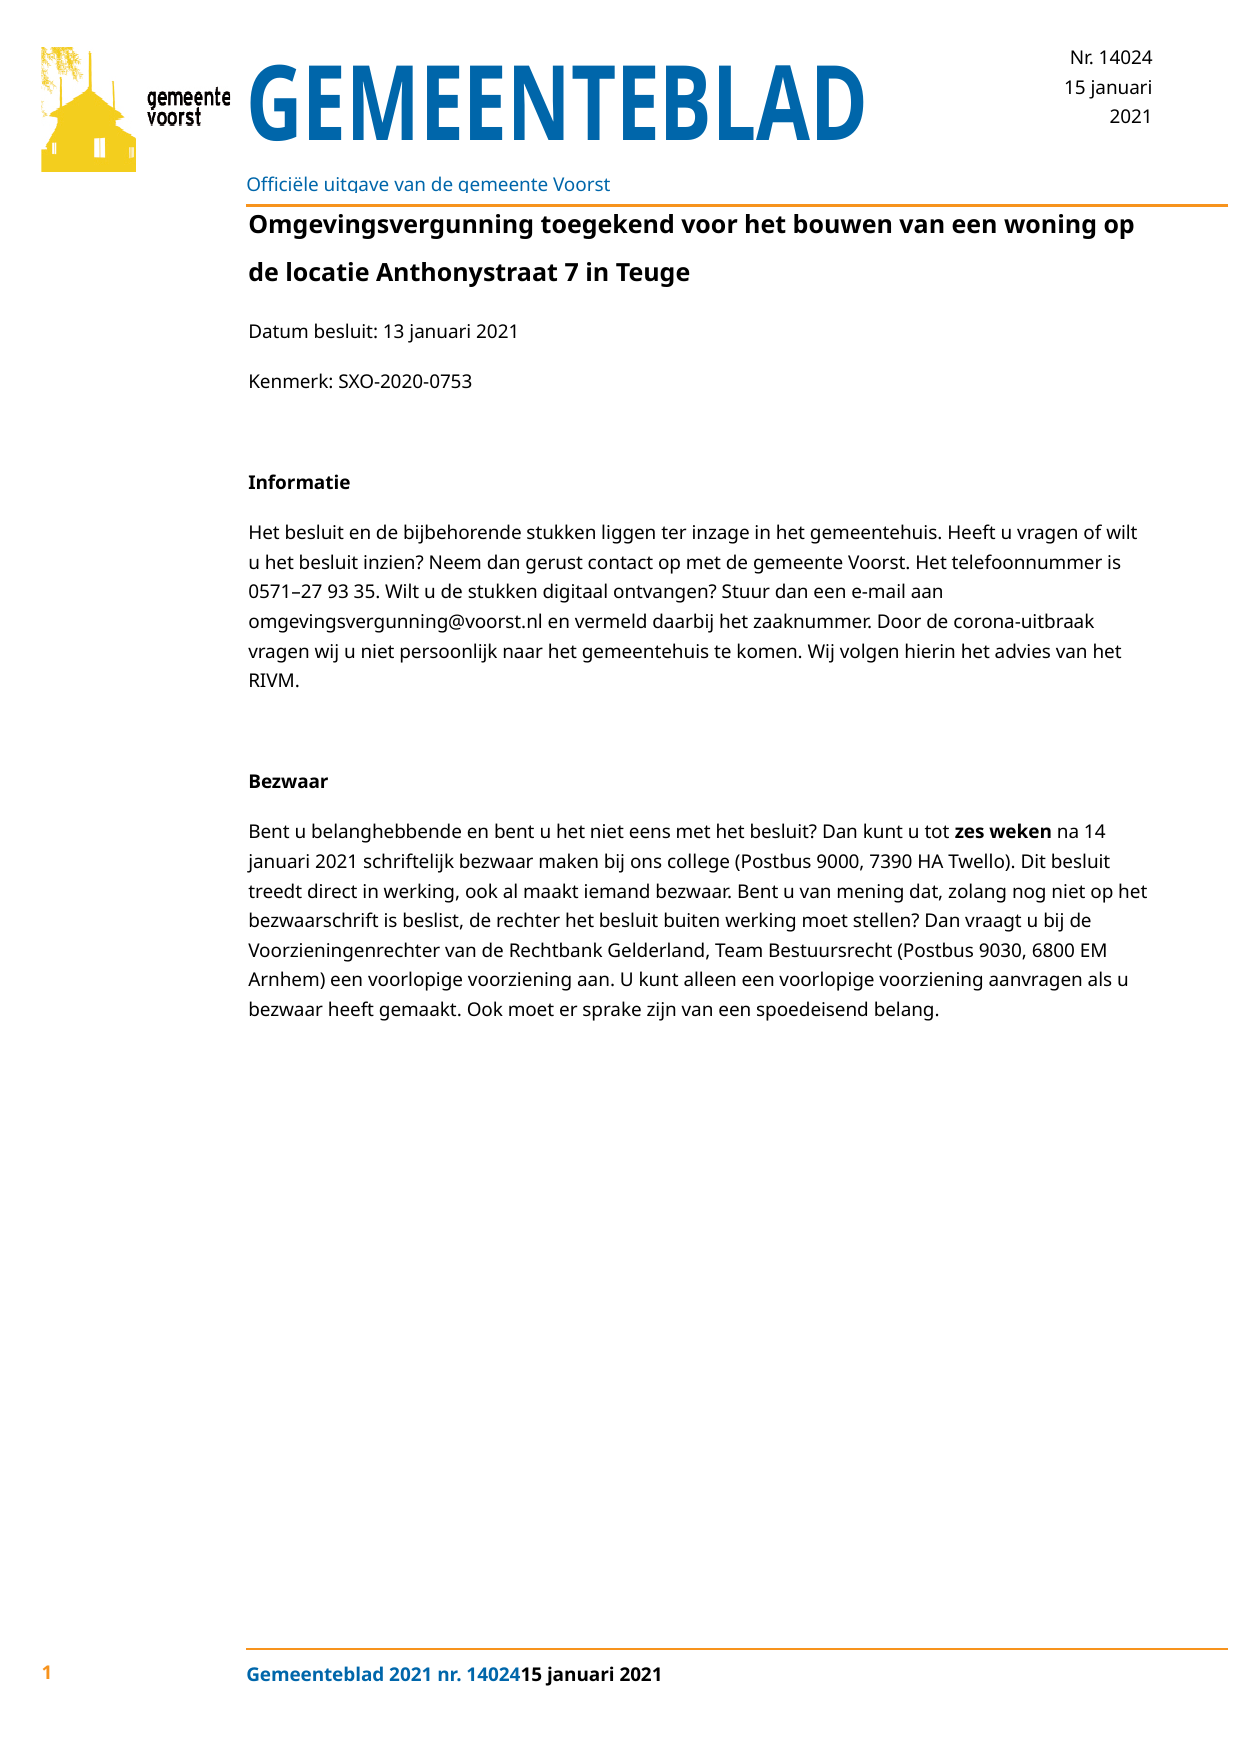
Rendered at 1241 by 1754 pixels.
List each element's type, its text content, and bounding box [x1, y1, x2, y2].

text Omgevingsvergunning toegekend voor het bouwen van een woning op de locatie Anthonystraat 7 in Teuge [248, 207, 1152, 288]
text Kenmerk: SXO-2020-0753 [248, 368, 1152, 394]
picture [41, 47, 231, 172]
text Datum besluit: 13 januari 2021 [248, 318, 1152, 344]
text Bezwaar [248, 768, 1152, 794]
text Het besluit en de bijbehorende stukken liggen ter inzage in het gemeentehuis. Heeft u vragen of wilt u het besluit inzien? Neem dan gerust contact op met de gemeente Voorst. Het telefoonnummer is 0571–27 93 35. Wilt u de stukken digitaal ontvangen? Stuur dan een e-mail aan omgevingsvergunning@voorst.nl en vermeld daarbij het zaaknummer. Door de corona-uitbraak vragen wij u niet persoonlijk naar het gemeentehuis te komen. Wij volgen hierin het advies van het RIVM. [248, 519, 1152, 693]
text Bent u belanghebbende en bent u het niet eens met het besluit? Dan kunt u tot zes weken na 14 januari 2021 schriftelijk bezwaar maken bij ons college (Postbus 9000, 7390 HA Twello). Dit besluit treedt direct in werking, ook al maakt iemand bezwaar. Bent u van mening dat, zolang nog niet op het bezwaarschrift is beslist, de rechter het besluit buiten werking moet stellen? Dan vraagt u bij de Voorzieningenrechter van de Rechtbank Gelderland, Team Bestuursrecht (Postbus 9030, 6800 EM Arnhem) een voorlopige voorziening aan. U kunt alleen een voorlopige voorziening aanvragen als u bezwaar heeft gemaakt. Ook moet er sprake zijn van een spoedeisend belang. [248, 819, 1152, 1022]
text Informatie [248, 469, 1152, 495]
